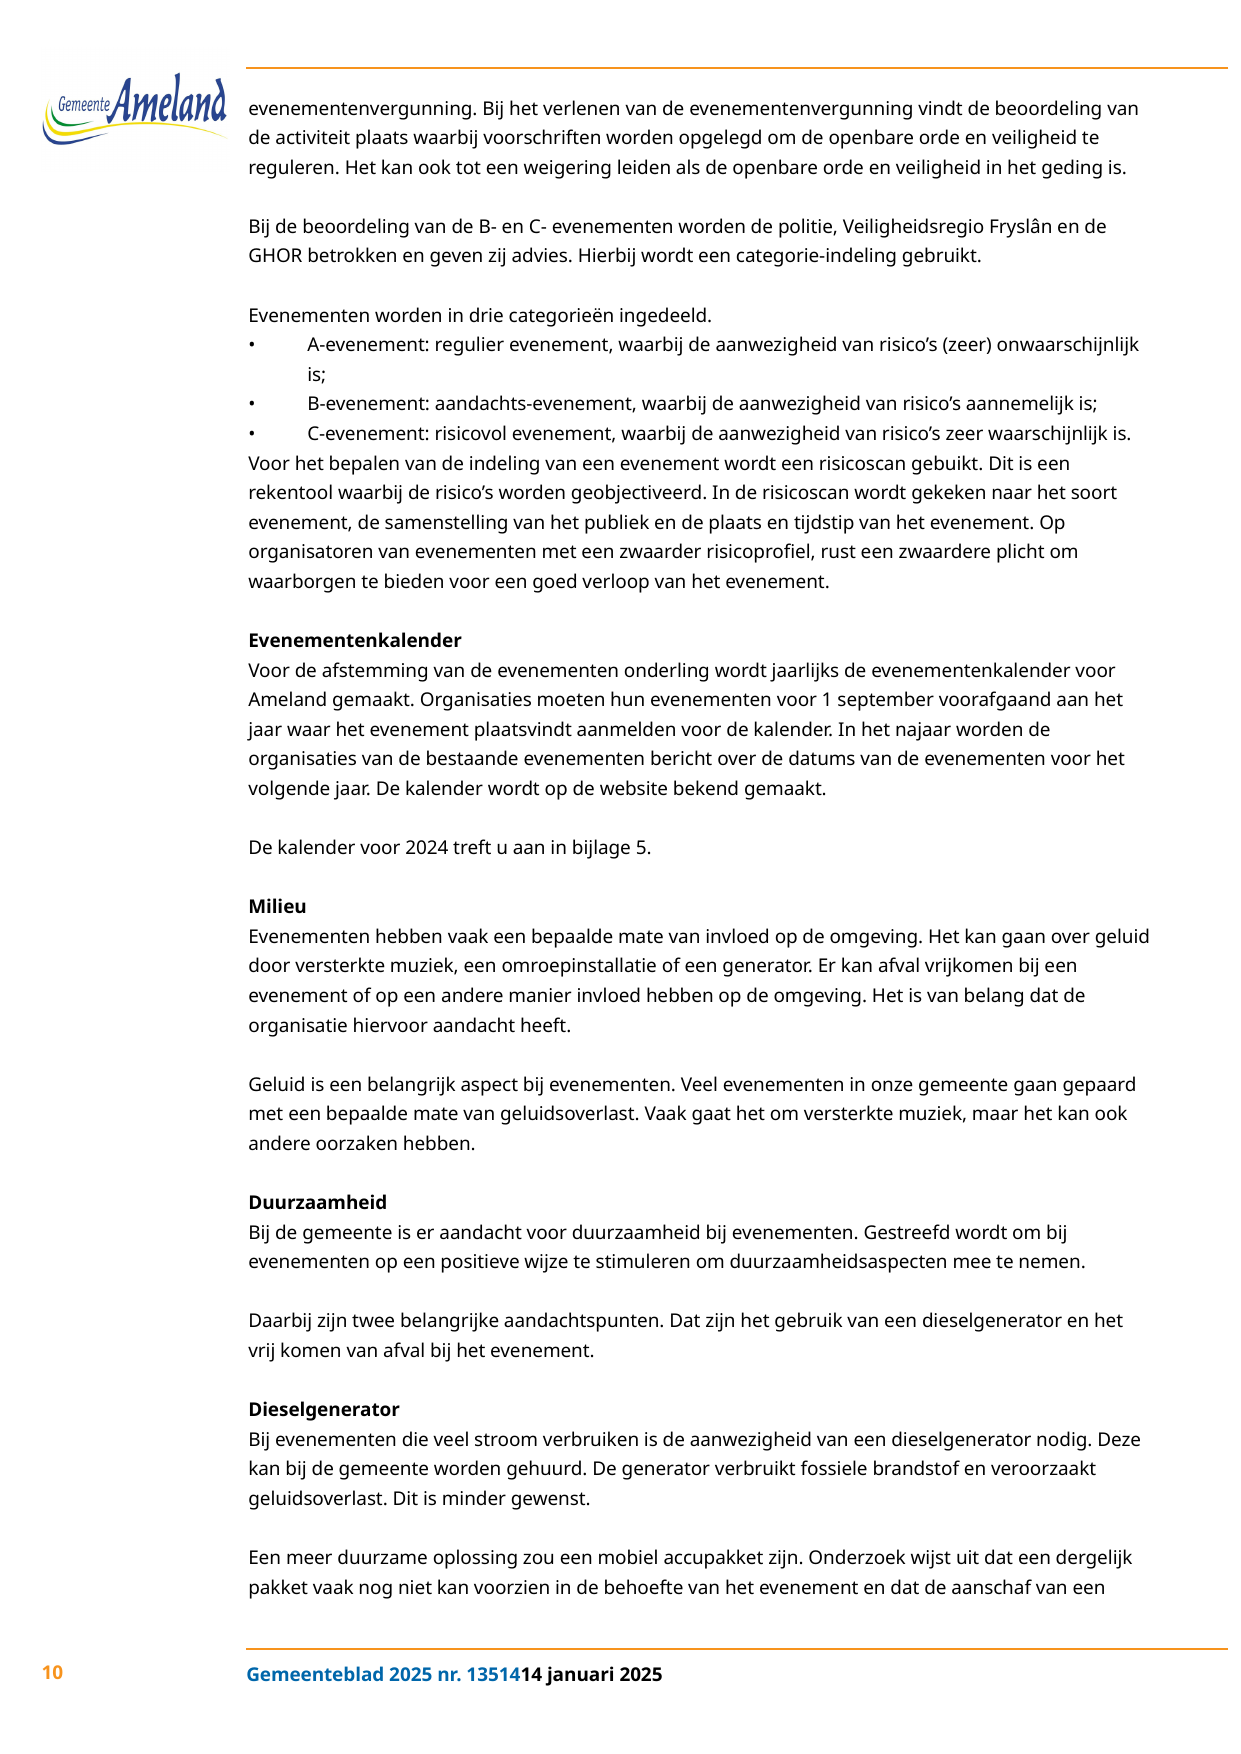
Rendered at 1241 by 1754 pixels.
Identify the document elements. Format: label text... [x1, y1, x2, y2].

text Bij de gemeente is er aandacht voor duurzaamheid bij evenementen. Gestreefd wordt om bij evenementen op een positieve wijze te stimuleren om duurzaamheidsaspecten mee te nemen. [248, 1219, 1152, 1274]
text Bij de beoordeling van de B- en C- evenementen worden de politie, Veiligheidsregio Fryslân en de GHOR betrokken en geven zij advies. Hierbij wordt een categorie-indeling gebruikt. [248, 213, 1152, 268]
text Een meer duurzame oplossing zou een mobiel accupakket zijn. Onderzoek wijst uit dat een dergelijk pakket vaak nog niet kan voorzien in de behoefte van het evenement en dat de aanschaf van een [248, 1544, 1152, 1600]
text Duurzaamheid [248, 1189, 1152, 1215]
picture [41, 47, 231, 172]
text De kalender voor 2024 treft u aan in bijlage 5. [248, 834, 1152, 860]
text Daarbij zijn twee belangrijke aandachtspunten. Dat zijn het gebruik van een dieselgenerator en het vrij komen van afval bij het evenement. [248, 1308, 1152, 1363]
text evenementenvergunning. Bij het verlenen van de evenementenvergunning vindt de beoordeling van de activiteit plaats waarbij voorschriften worden opgelegd om de openbare orde en veiligheid te reguleren. Het kan ook tot een weigering leiden als de openbare orde en veiligheid in het geding is. [248, 95, 1152, 180]
list A-evenement: regulier evenement, waarbij de aanwezigheid van risico’s (zeer) onwaarschijnlijk is; [248, 331, 1152, 387]
text Dieselgenerator [248, 1396, 1152, 1422]
text Geluid is een belangrijk aspect bij evenementen. Veel evenementen in onze gemeente gaan gepaard met een bepaalde mate van geluidsoverlast. Vaak gaat het om versterkte muziek, maar het kan ook andere oorzaken hebben. [248, 1071, 1152, 1156]
text Voor het bepalen van de indeling van een evenement wordt een risicoscan gebuikt. Dit is een rekentool waarbij de risico’s worden geobjectiveerd. In de risicoscan wordt gekeken naar het soort evenement, de samenstelling van het publiek en de plaats en tijdstip van het evenement. Op organisatoren van evenementen met een zwaarder risicoprofiel, rust een zwaardere plicht om waarborgen te bieden voor een goed verloop van het evenement. [248, 450, 1152, 594]
text Bij evenementen die veel stroom verbruiken is de aanwezigheid van een dieselgenerator nodig. Deze kan bij de gemeente worden gehuurd. De generator verbruikt fossiele brandstof en veroorzaakt geluidsoverlast. Dit is minder gewenst. [248, 1426, 1152, 1511]
text Evenementen worden in drie categorieën ingedeeld. [248, 302, 1152, 328]
text Evenementenkalender [248, 627, 1152, 653]
list C-evenement: risicovol evenement, waarbij de aanwezigheid van risico’s zeer waarschijnlijk is. [248, 420, 1152, 446]
text Milieu [248, 893, 1152, 919]
list B-evenement: aandachts-evenement, waarbij de aanwezigheid van risico’s aannemelijk is; [248, 391, 1152, 416]
text Voor de afstemming van de evenementen onderling wordt jaarlijks de evenementenkalender voor Ameland gemaakt. Organisaties moeten hun evenementen voor 1 september voorafgaand aan het jaar waar het evenement plaatsvindt aanmelden voor de kalender. In het najaar worden de organisaties van de bestaande evenementen bericht over de datums van de evenementen voor het volgende jaar. De kalender wordt op de website bekend gemaakt. [248, 657, 1152, 801]
text Evenementen hebben vaak een bepaalde mate van invloed op de omgeving. Het kan gaan over geluid door versterkte muziek, een omroepinstallatie of een generator. Er kan afval vrijkomen bij een evenement of op een andere manier invloed hebben op de omgeving. Het is van belang dat de organisatie hiervoor aandacht heeft. [248, 923, 1152, 1038]
